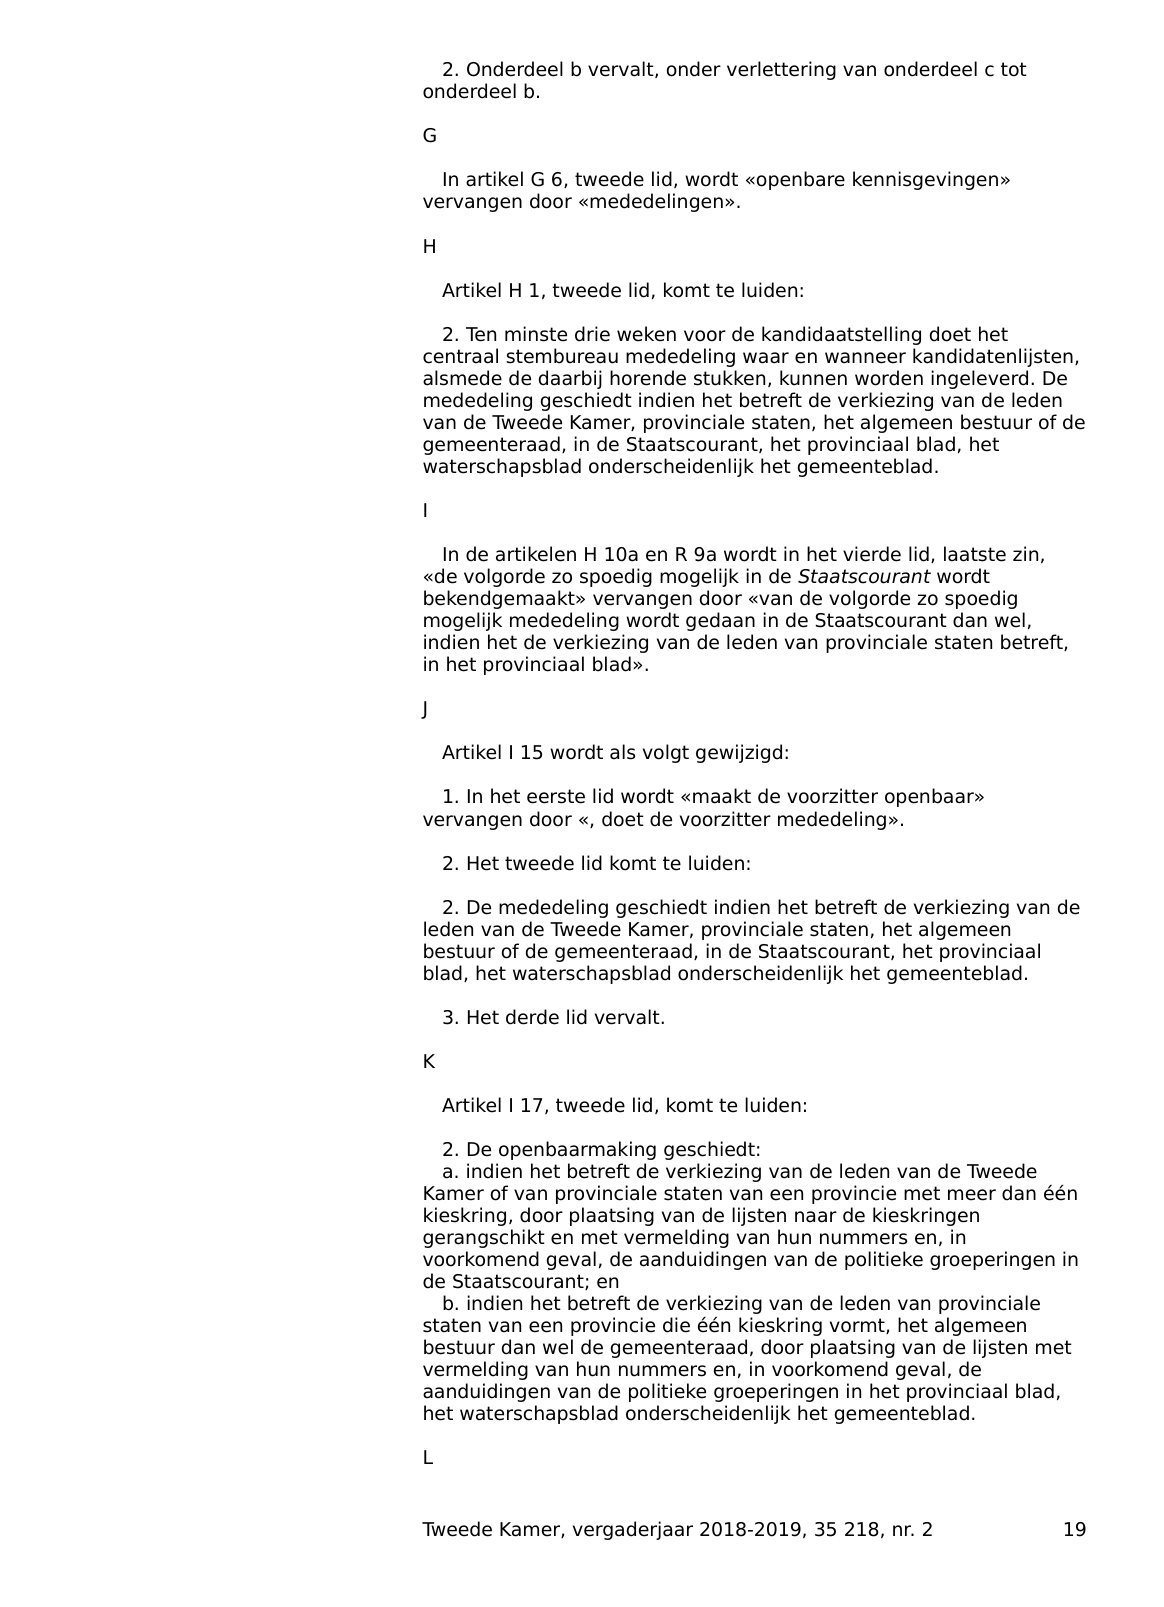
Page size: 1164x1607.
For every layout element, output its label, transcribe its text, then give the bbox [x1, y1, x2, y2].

text Artikel I 15 wordt als volgt gewijzigd: [422, 742, 1087, 764]
text L [422, 1447, 1087, 1469]
text H [422, 236, 1087, 257]
text 2. Ten minste drie weken voor de kandidaatstelling doet het centraal stembureau mededeling waar en wanneer kandidatenlijsten, alsmede de daarbij horende stukken, kunnen worden ingeleverd. De mededeling geschiedt indien het betreft de verkiezing van de leden van de Tweede Kamer, provinciale staten, het algemeen bestuur of de gemeenteraad, in de Staatscourant, het provinciaal blad, het waterschapsblad onderscheidenlijk het gemeenteblad. [422, 324, 1087, 478]
text Artikel H 1, tweede lid, komt te luiden: [422, 280, 1087, 302]
text 2. De openbaarmaking geschiedt: [422, 1139, 1087, 1161]
text 3. Het derde lid vervalt. [422, 1007, 1087, 1029]
text Artikel I 17, tweede lid, komt te luiden: [422, 1095, 1087, 1117]
text K [422, 1051, 1087, 1073]
text In de artikelen H 10a en R 9a wordt in het vierde lid, laatste zin, «de volgorde zo spoedig mogelijk in de Staatscourant wordt bekendgemaakt» vervangen door «van de volgorde zo spoedig mogelijk mededeling wordt gedaan in de Staatscourant dan wel, indien het de verkiezing van de leden van provinciale staten betreft, in het provinciaal blad». [422, 544, 1087, 676]
text 1. In het eerste lid wordt «maakt de voorzitter openbaar» vervangen door «, doet de voorzitter mededeling». [422, 786, 1087, 830]
text 2. Het tweede lid komt te luiden: [422, 853, 1087, 874]
text b. indien het betreft de verkiezing van de leden van provinciale staten van een provincie die één kieskring vormt, het algemeen bestuur dan wel de gemeenteraad, door plaatsing van de lijsten met vermelding van hun nummers en, in voorkomend geval, de aanduidingen van de politieke groeperingen in het provinciaal blad, het waterschapsblad onderscheidenlijk het gemeenteblad. [422, 1293, 1087, 1425]
text a. indien het betreft de verkiezing van de leden van de Tweede Kamer of van provinciale staten van een provincie met meer dan één kieskring, door plaatsing van de lijsten naar de kieskringen gerangschikt en met vermelding van hun nummers en, in voorkomend geval, de aanduidingen van de politieke groeperingen in de Staatscourant; en [422, 1161, 1087, 1293]
text G [422, 125, 1087, 147]
text I [422, 500, 1087, 522]
text 2. Onderdeel b vervalt, onder verlettering van onderdeel c tot onderdeel b. [422, 59, 1087, 103]
text J [422, 698, 1087, 720]
text In artikel G 6, tweede lid, wordt «openbare kennisgevingen» vervangen door «mededelingen». [422, 169, 1087, 213]
text 2. De mededeling geschiedt indien het betreft de verkiezing van de leden van de Tweede Kamer, provinciale staten, het algemeen bestuur of de gemeenteraad, in de Staatscourant, het provinciaal blad, het waterschapsblad onderscheidenlijk het gemeenteblad. [422, 897, 1087, 985]
